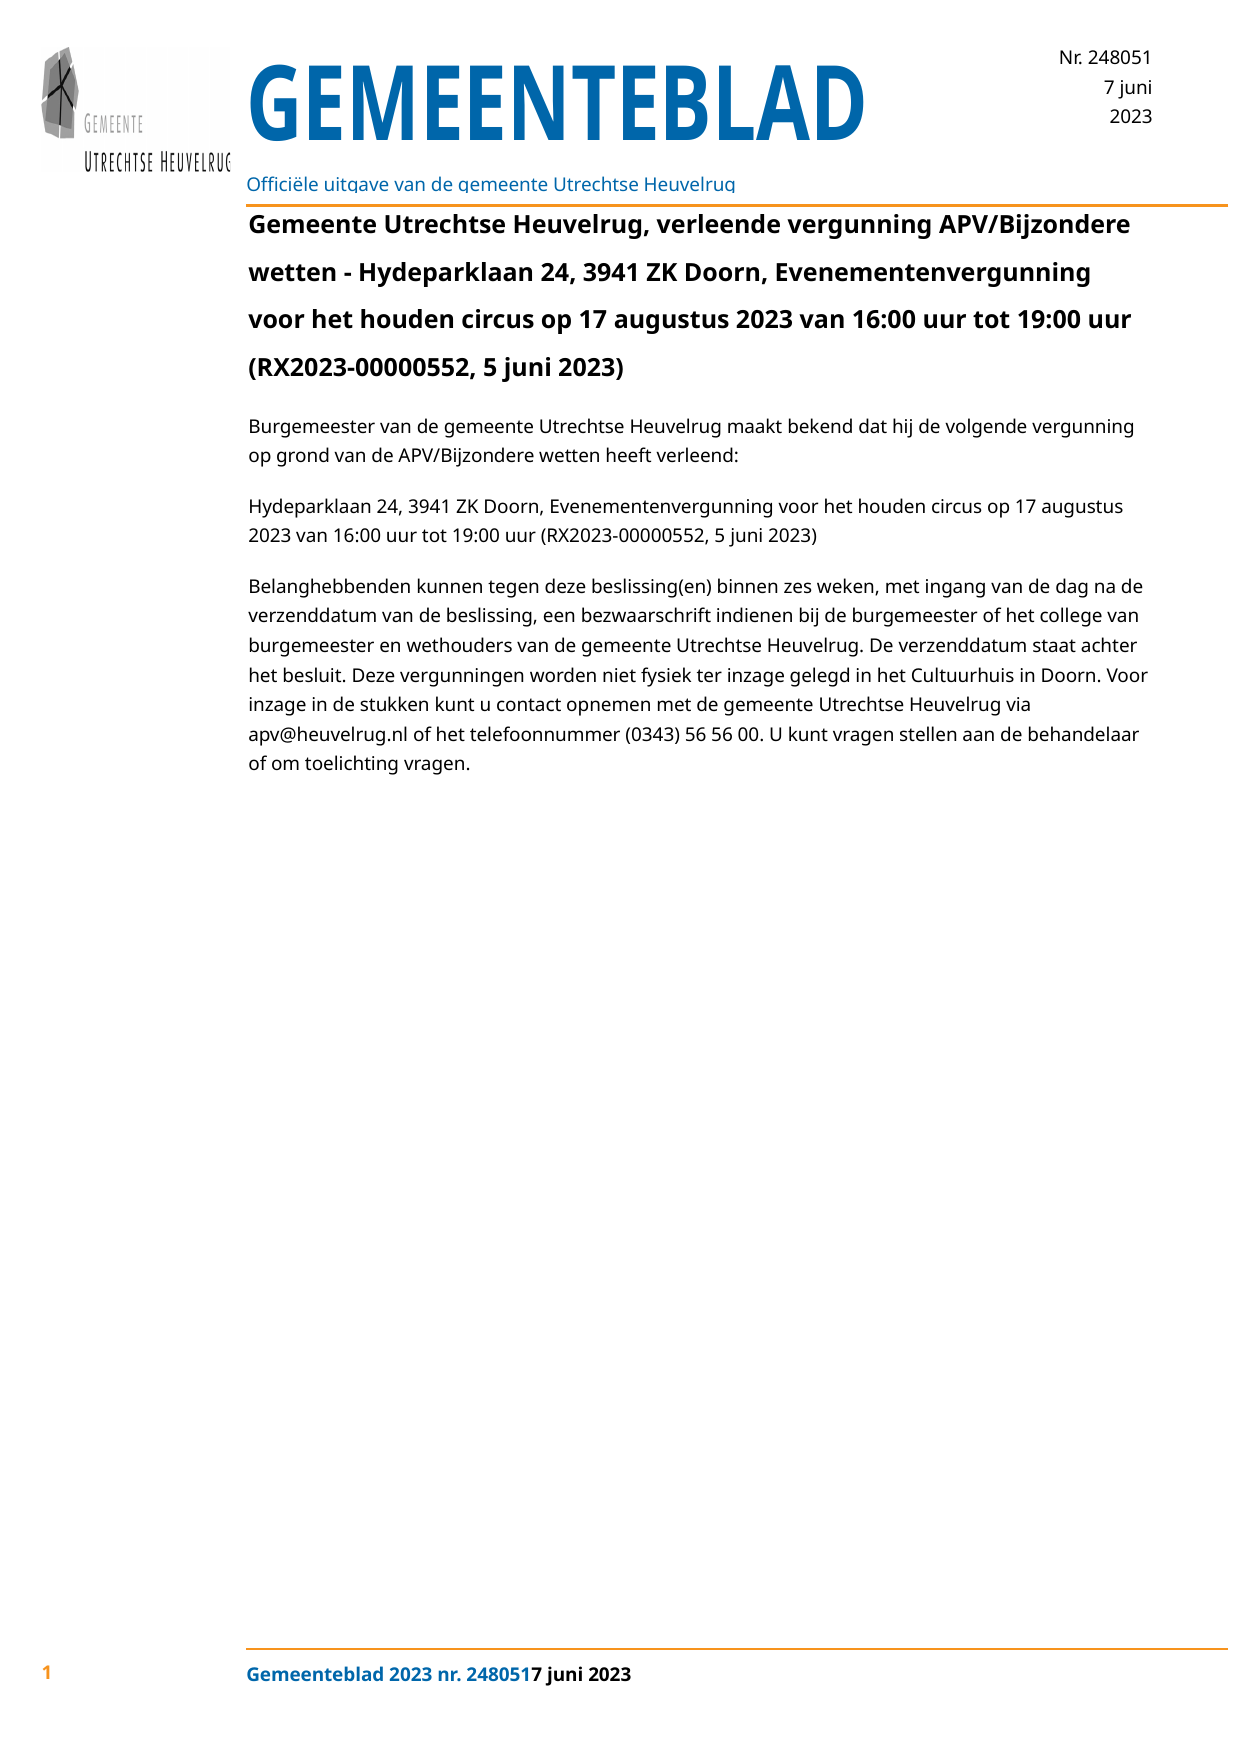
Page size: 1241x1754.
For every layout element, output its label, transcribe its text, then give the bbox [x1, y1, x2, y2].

text Gemeente Utrechtse Heuvelrug, verleende vergunning APV/Bijzondere wetten - Hydeparklaan 24, 3941 ZK Doorn, Evenementenvergunning voor het houden circus op 17 augustus 2023 van 16:00 uur tot 19:00 uur (RX2023-00000552, 5 juni 2023) [248, 207, 1152, 384]
picture [41, 47, 231, 172]
text Hydeparklaan 24, 3941 ZK Doorn, Evenementenvergunning voor het houden circus op 17 augustus 2023 van 16:00 uur tot 19:00 uur (RX2023-00000552, 5 juni 2023) [248, 493, 1152, 548]
text Burgemeester van de gemeente Utrechtse Heuvelrug maakt bekend dat hij de volgende vergunning op grond van de APV/Bijzondere wetten heeft verleend: [248, 413, 1152, 468]
text Belanghebbenden kunnen tegen deze beslissing(en) binnen zes weken, met ingang van de dag na de verzenddatum van de beslissing, een bezwaarschrift indienen bij de burgemeester of het college van burgemeester en wethouders van de gemeente Utrechtse Heuvelrug. De verzenddatum staat achter het besluit. Deze vergunningen worden niet fysiek ter inzage gelegd in het Cultuurhuis in Doorn. Voor inzage in de stukken kunt u contact opnemen met de gemeente Utrechtse Heuvelrug via apv@heuvelrug.nl of het telefoonnummer (0343) 56 56 00. U kunt vragen stellen aan de behandelaar of om toelichting vragen. [248, 573, 1152, 776]
